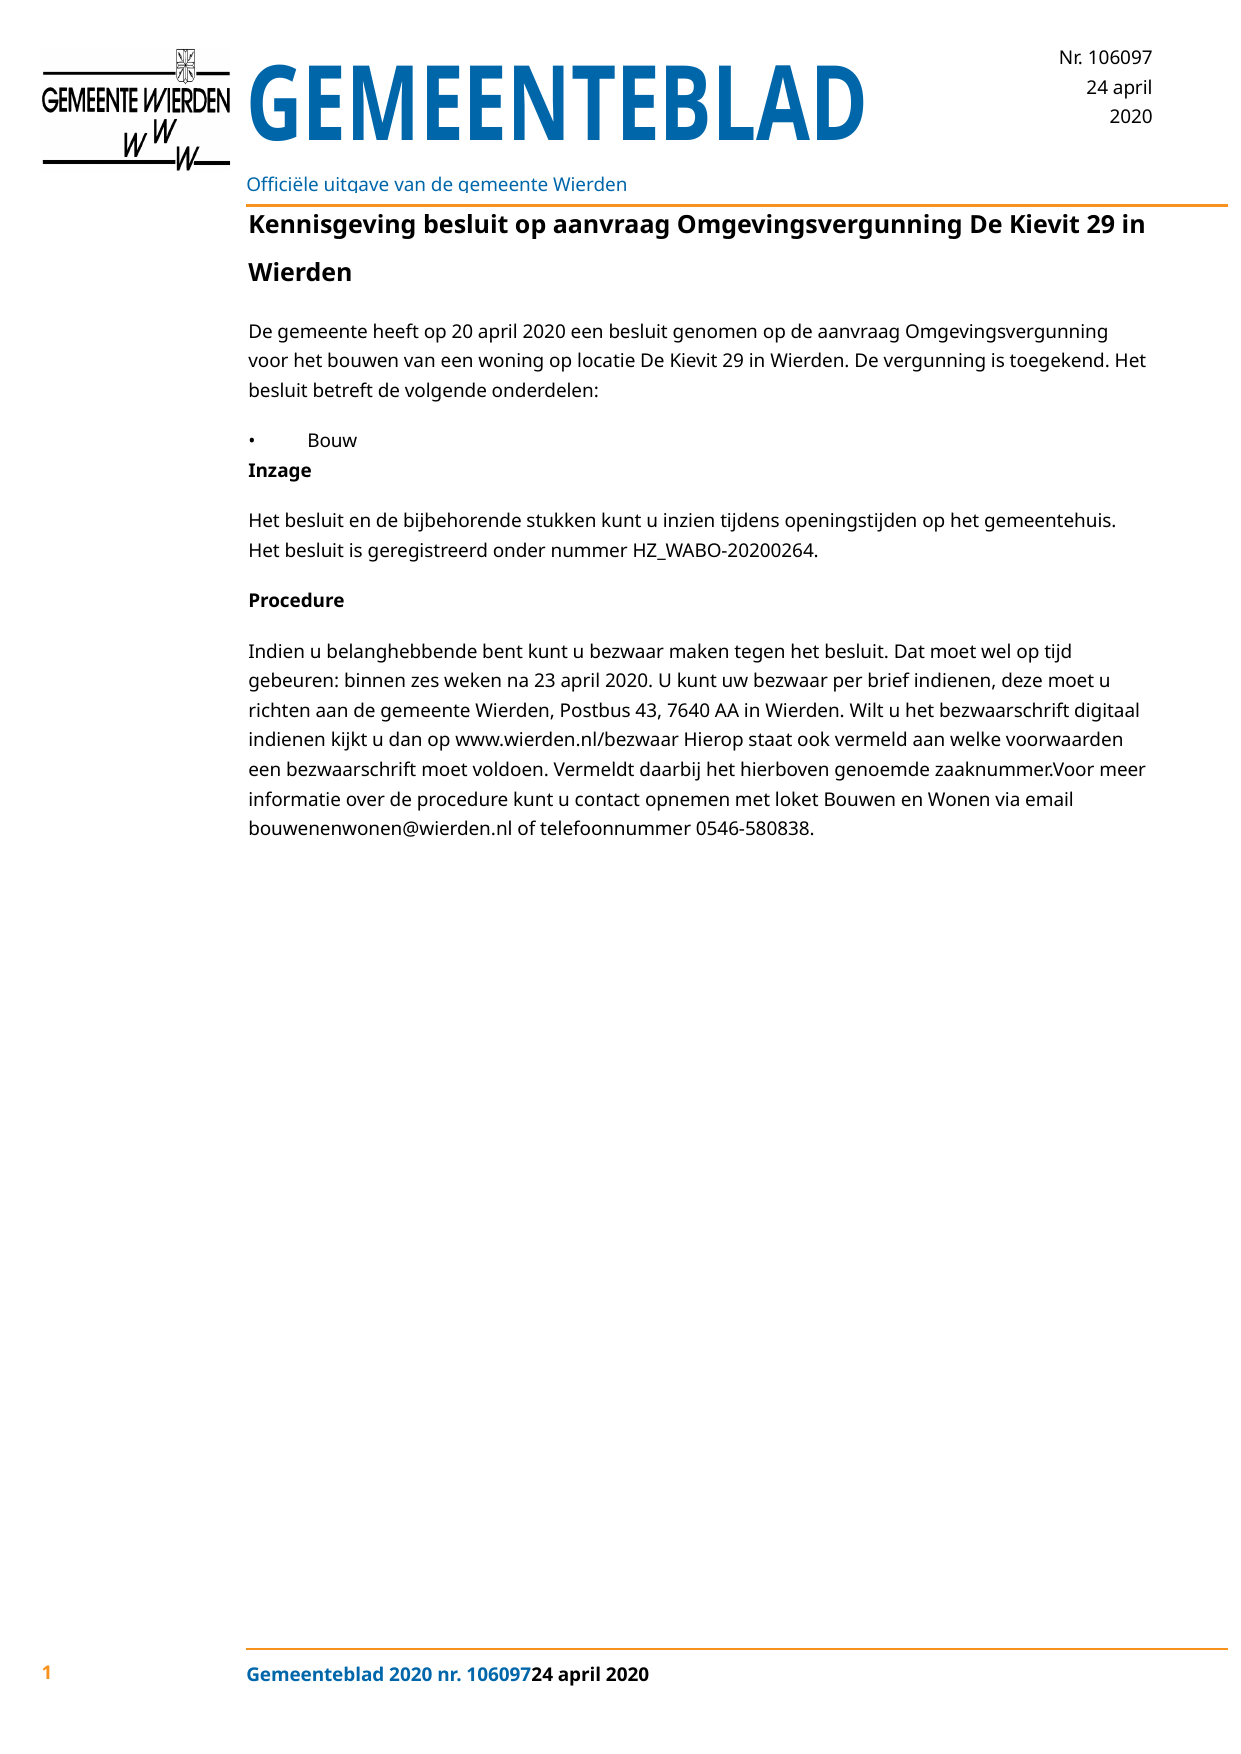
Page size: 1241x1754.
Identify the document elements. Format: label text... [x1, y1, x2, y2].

list Bouw [248, 427, 1152, 453]
text Indien u belanghebbende bent kunt u bezwaar maken tegen het besluit. Dat moet wel op tijd gebeuren: binnen zes weken na 23 april 2020. U kunt uw bezwaar per brief indienen, deze moet u richten aan de gemeente Wierden, Postbus 43, 7640 AA in Wierden. Wilt u het bezwaarschrift digitaal indienen kijkt u dan op www.wierden.nl/bezwaar Hierop staat ook vermeld aan welke voorwaarden een bezwaarschrift moet voldoen. Vermeldt daarbij het hierboven genoemde zaaknummer.Voor meer informatie over de procedure kunt u contact opnemen met loket Bouwen en Wonen via email bouwenenwonen@wierden.nl of telefoonnummer 0546-580838. [248, 638, 1152, 841]
text Procedure [248, 587, 1152, 613]
text Kennisgeving besluit op aanvraag Omgevingsvergunning De Kievit 29 in Wierden [248, 207, 1152, 288]
text De gemeente heeft op 20 april 2020 een besluit genomen op de aanvraag Omgevingsvergunning voor het bouwen van een woning op locatie De Kievit 29 in Wierden. De vergunning is toegekend. Het besluit betreft de volgende onderdelen: [248, 318, 1152, 403]
text Het besluit en de bijbehorende stukken kunt u inzien tijdens openingstijden op het gemeentehuis. Het besluit is geregistreerd onder nummer HZ_WABO-20200264. [248, 507, 1152, 563]
picture [41, 47, 231, 172]
text Inzage [248, 457, 1152, 483]
